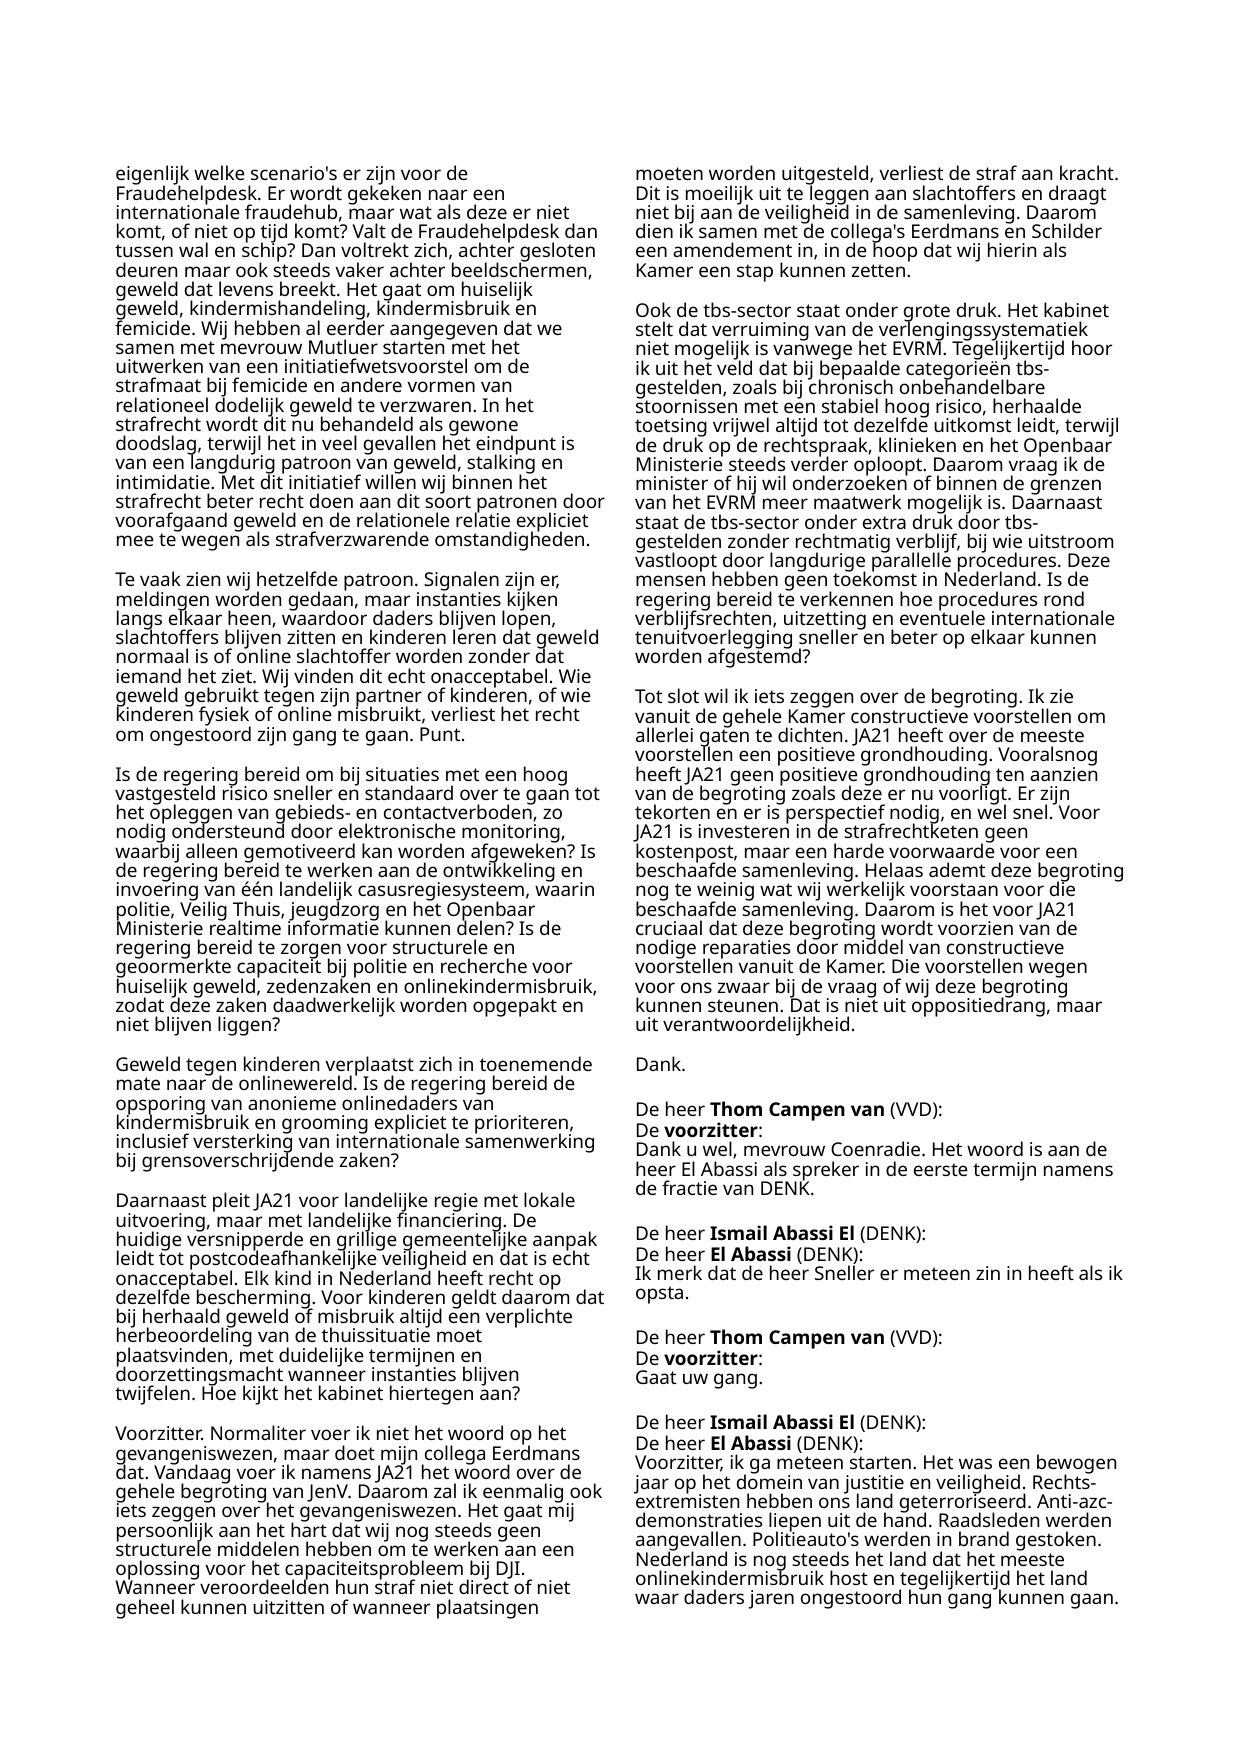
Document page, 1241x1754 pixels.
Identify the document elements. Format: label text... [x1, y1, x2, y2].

text Gaat uw gang. [635, 1369, 1125, 1388]
text Voorzitter, ik ga meteen starten. Het was een bewogen jaar op het domein van justitie en veiligheid. Rechts-extremisten hebben ons land geterroriseerd. Anti-azc-demonstraties liepen uit de hand. Raadsleden werden aangevallen. Politieauto's werden in brand gestoken. Nederland is nog steeds het land dat het meeste onlinekindermisbruik host en tegelijkertijd het land waar daders jaren ongestoord hun gang kunnen gaan. [635, 1454, 1125, 1608]
text Geweld tegen kinderen verplaatst zich in toenemende mate naar de onlinewereld. Is de regering bereid de opsporing van anonieme onlinedaders van kindermisbruik en grooming expliciet te prioriteren, inclusief versterking van internationale samenwerking bij grensoverschrijdende zaken? [115, 1056, 605, 1172]
text eigenlijk welke scenario's er zijn voor de Fraudehelpdesk. Er wordt gekeken naar een internationale fraudehub, maar wat als deze er niet komt, of niet op tijd komt? Valt de Fraudehelpdesk dan tussen wal en schip? Dan voltrekt zich, achter gesloten deuren maar ook steeds vaker achter beeldschermen, geweld dat levens breekt. Het gaat om huiselijk geweld, kindermishandeling, kindermisbruik en femicide. Wij hebben al eerder aangegeven dat we samen met mevrouw Mutluer starten met het uitwerken van een initiatiefwetsvoorstel om de strafmaat bij femicide en andere vormen van relationeel dodelijk geweld te verzwaren. In het strafrecht wordt dit nu behandeld als gewone doodslag, terwijl het in veel gevallen het eindpunt is van een langdurig patroon van geweld, stalking en intimidatie. Met dit initiatief willen wij binnen het strafrecht beter recht doen aan dit soort patronen door voorafgaand geweld en de relationele relatie expliciet mee te wegen als strafverzwarende omstandigheden. [115, 165, 605, 551]
text Ik merk dat de heer Sneller er meteen zin in heeft als ik opsta. [635, 1265, 1125, 1303]
text Tot slot wil ik iets zeggen over de begroting. Ik zie vanuit de gehele Kamer constructieve voorstellen om allerlei gaten te dichten. JA21 heeft over de meeste voorstellen een positieve grondhouding. Vooralsnog heeft JA21 geen positieve grondhouding ten aanzien van de begroting zoals deze er nu voorligt. Er zijn tekorten en er is perspectief nodig, en wel snel. Voor JA21 is investeren in de strafrechtketen geen kostenpost, maar een harde voorwaarde voor een beschaafde samenleving. Helaas ademt deze begroting nog te weinig wat wij werkelijk voorstaan voor die beschaafde samenleving. Daarom is het voor JA21 cruciaal dat deze begroting wordt voorzien van de nodige reparaties door middel van constructieve voorstellen vanuit de Kamer. Die voorstellen wegen voor ons zwaar bij de vraag of wij deze begroting kunnen steunen. Dat is niet uit oppositiedrang, maar uit verantwoordelijkheid. [635, 688, 1125, 1035]
text Is de regering bereid om bij situaties met een hoog vastgesteld risico sneller en standaard over te gaan tot het opleggen van gebieds- en contactverboden, zo nodig ondersteund door elektronische monitoring, waarbij alleen gemotiveerd kan worden afgeweken? Is de regering bereid te werken aan de ontwikkeling en invoering van één landelijk casusregiesysteem, waarin politie, Veilig Thuis, jeugdzorg en het Openbaar Ministerie realtime informatie kunnen delen? Is de regering bereid te zorgen voor structurele en geoormerkte capaciteit bij politie en recherche voor huiselijk geweld, zedenzaken en onlinekindermisbruik, zodat deze zaken daadwerkelijk worden opgepakt en niet blijven liggen? [115, 766, 605, 1035]
text Voorzitter. Normaliter voer ik niet het woord op het gevangeniswezen, maar doet mijn collega Eerdmans dat. Vandaag voer ik namens JA21 het woord over de gehele begroting van JenV. Daarom zal ik eenmalig ook iets zeggen over het gevangeniswezen. Het gaat mij persoonlijk aan het hart dat wij nog steeds geen structurele middelen hebben om te werken aan een oplossing voor het capaciteitsprobleem bij DJI. Wanneer veroordeelden hun straf niet direct of niet geheel kunnen uitzitten of wanneer plaatsingen [115, 1425, 605, 1618]
text De heer Thom Campen van (VVD): [635, 1324, 1125, 1350]
text Dank u wel, mevrouw Coenradie. Het woord is aan de heer El Abassi als spreker in de eerste termijn namens de fractie van DENK. [635, 1141, 1125, 1199]
text Ook de tbs-sector staat onder grote druk. Het kabinet stelt dat verruiming van de verlengingssystematiek niet mogelijk is vanwege het EVRM. Tegelijkertijd hoor ik uit het veld dat bij bepaalde categorieën tbs-gestelden, zoals bij chronisch onbehandelbare stoornissen met een stabiel hoog risico, herhaalde toetsing vrijwel altijd tot dezelfde uitkomst leidt, terwijl de druk op de rechtspraak, klinieken en het Openbaar Ministerie steeds verder oploopt. Daarom vraag ik de minister of hij wil onderzoeken of binnen de grenzen van het EVRM meer maatwerk mogelijk is. Daarnaast staat de tbs-sector onder extra druk door tbs-gestelden zonder rechtmatig verblijf, bij wie uitstroom vastloopt door langdurige parallelle procedures. Deze mensen hebben geen toekomst in Nederland. Is de regering bereid te verkennen hoe procedures rond verblijfsrechten, uitzetting en eventuele internationale tenuitvoerlegging sneller en beter op elkaar kunnen worden afgestemd? [635, 302, 1125, 668]
text Dank. [635, 1056, 1125, 1075]
text De heer El Abassi (DENK): [635, 1435, 1125, 1454]
text De heer Ismail Abassi El (DENK): [635, 1220, 1125, 1246]
text moeten worden uitgesteld, verliest de straf aan kracht. Dit is moeilijk uit te leggen aan slachtoffers en draagt niet bij aan de veiligheid in de samenleving. Daarom dien ik samen met de collega's Eerdmans en Schilder een amendement in, in de hoop dat wij hierin als Kamer een stap kunnen zetten. [635, 165, 1125, 281]
text De heer Ismail Abassi El (DENK): [635, 1409, 1125, 1435]
text Daarnaast pleit JA21 voor landelijke regie met lokale uitvoering, maar met landelijke financiering. De huidige versnipperde en grillige gemeentelijke aanpak leidt tot postcodeafhankelijke veiligheid en dat is echt onacceptabel. Elk kind in Nederland heeft recht op dezelfde bescherming. Voor kinderen geldt daarom dat bij herhaald geweld of misbruik altijd een verplichte herbeoordeling van de thuissituatie moet plaatsvinden, met duidelijke termijnen en doorzettingsmacht wanneer instanties blijven twijfelen. Hoe kijkt het kabinet hiertegen aan? [115, 1192, 605, 1404]
text De heer El Abassi (DENK): [635, 1246, 1125, 1265]
text De heer Thom Campen van (VVD): [635, 1096, 1125, 1122]
text De voorzitter: [635, 1350, 1125, 1369]
text De voorzitter: [635, 1122, 1125, 1141]
text Te vaak zien wij hetzelfde patroon. Signalen zijn er, meldingen worden gedaan, maar instanties kijken langs elkaar heen, waardoor daders blijven lopen, slachtoffers blijven zitten en kinderen leren dat geweld normaal is of online slachtoffer worden zonder dat iemand het ziet. Wij vinden dit echt onacceptabel. Wie geweld gebruikt tegen zijn partner of kinderen, of wie kinderen fysiek of online misbruikt, verliest het recht om ongestoord zijn gang te gaan. Punt. [115, 571, 605, 745]
